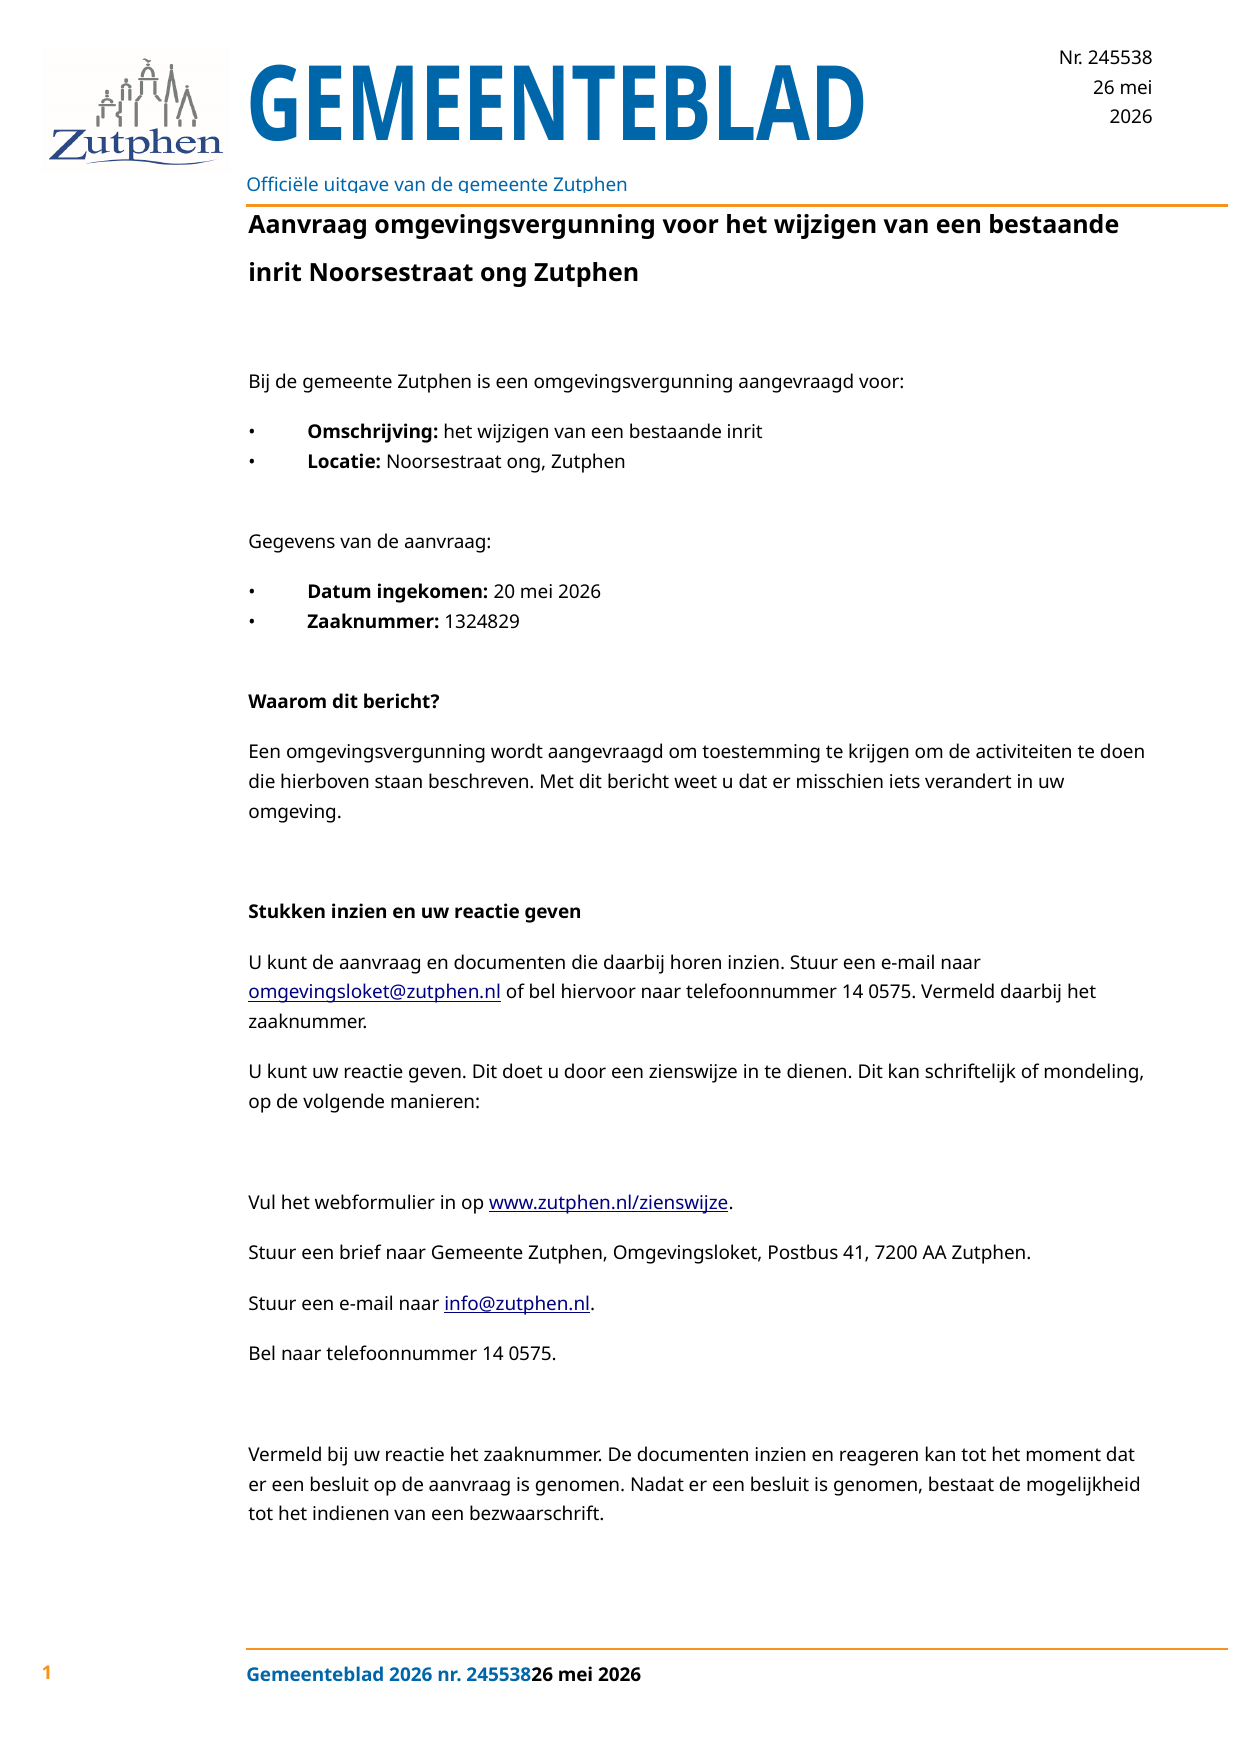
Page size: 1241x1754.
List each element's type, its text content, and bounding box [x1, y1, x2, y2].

text U kunt uw reactie geven. Dit doet u door een zienswijze in te dienen. Dit kan schriftelijk of mondeling, op de volgende manieren: [248, 1059, 1152, 1114]
text Stuur een e-mail naar info@zutphen.nl. [248, 1290, 1152, 1316]
picture [41, 47, 231, 172]
list Zaaknummer: 1324829 [248, 608, 1152, 634]
text Vul het webformulier in op www.zutphen.nl/zienswijze. [248, 1189, 1152, 1215]
text Aanvraag omgevingsvergunning voor het wijzigen van een bestaande inrit Noorsestraat ong Zutphen [248, 207, 1152, 288]
text Gegevens van de aanvraag: [248, 528, 1152, 554]
list Locatie: Noorsestraat ong, Zutphen [248, 448, 1152, 474]
list Omschrijving: het wijzigen van een bestaande inrit [248, 419, 1152, 444]
text Stukken inzien en uw reactie geven [248, 899, 1152, 924]
text Waarom dit bericht? [248, 688, 1152, 714]
text Bel naar telefoonnummer 14 0575. [248, 1340, 1152, 1366]
text Stuur een brief naar Gemeente Zutphen, Omgevingsloket, Postbus 41, 7200 AA Zutphen. [248, 1239, 1152, 1265]
text Bij de gemeente Zutphen is een omgevingsvergunning aangevraagd voor: [248, 368, 1152, 394]
list Datum ingekomen: 20 mei 2026 [248, 579, 1152, 604]
text Vermeld bij uw reactie het zaaknummer. De documenten inzien en reageren kan tot het moment dat er een besluit op de aanvraag is genomen. Nadat er een besluit is genomen, bestaat de mogelijkheid tot het indienen van een bezwaarschrift. [248, 1441, 1152, 1526]
text U kunt de aanvraag en documenten die daarbij horen inzien. Stuur een e-mail naar omgevingsloket@zutphen.nl of bel hiervoor naar telefoonnummer 14 0575. Vermeld daarbij het zaaknummer. [248, 949, 1152, 1034]
text Een omgevingsvergunning wordt aangevraagd om toestemming te krijgen om de activiteiten te doen die hierboven staan beschreven. Met dit bericht weet u dat er misschien iets verandert in uw omgeving. [248, 739, 1152, 824]
